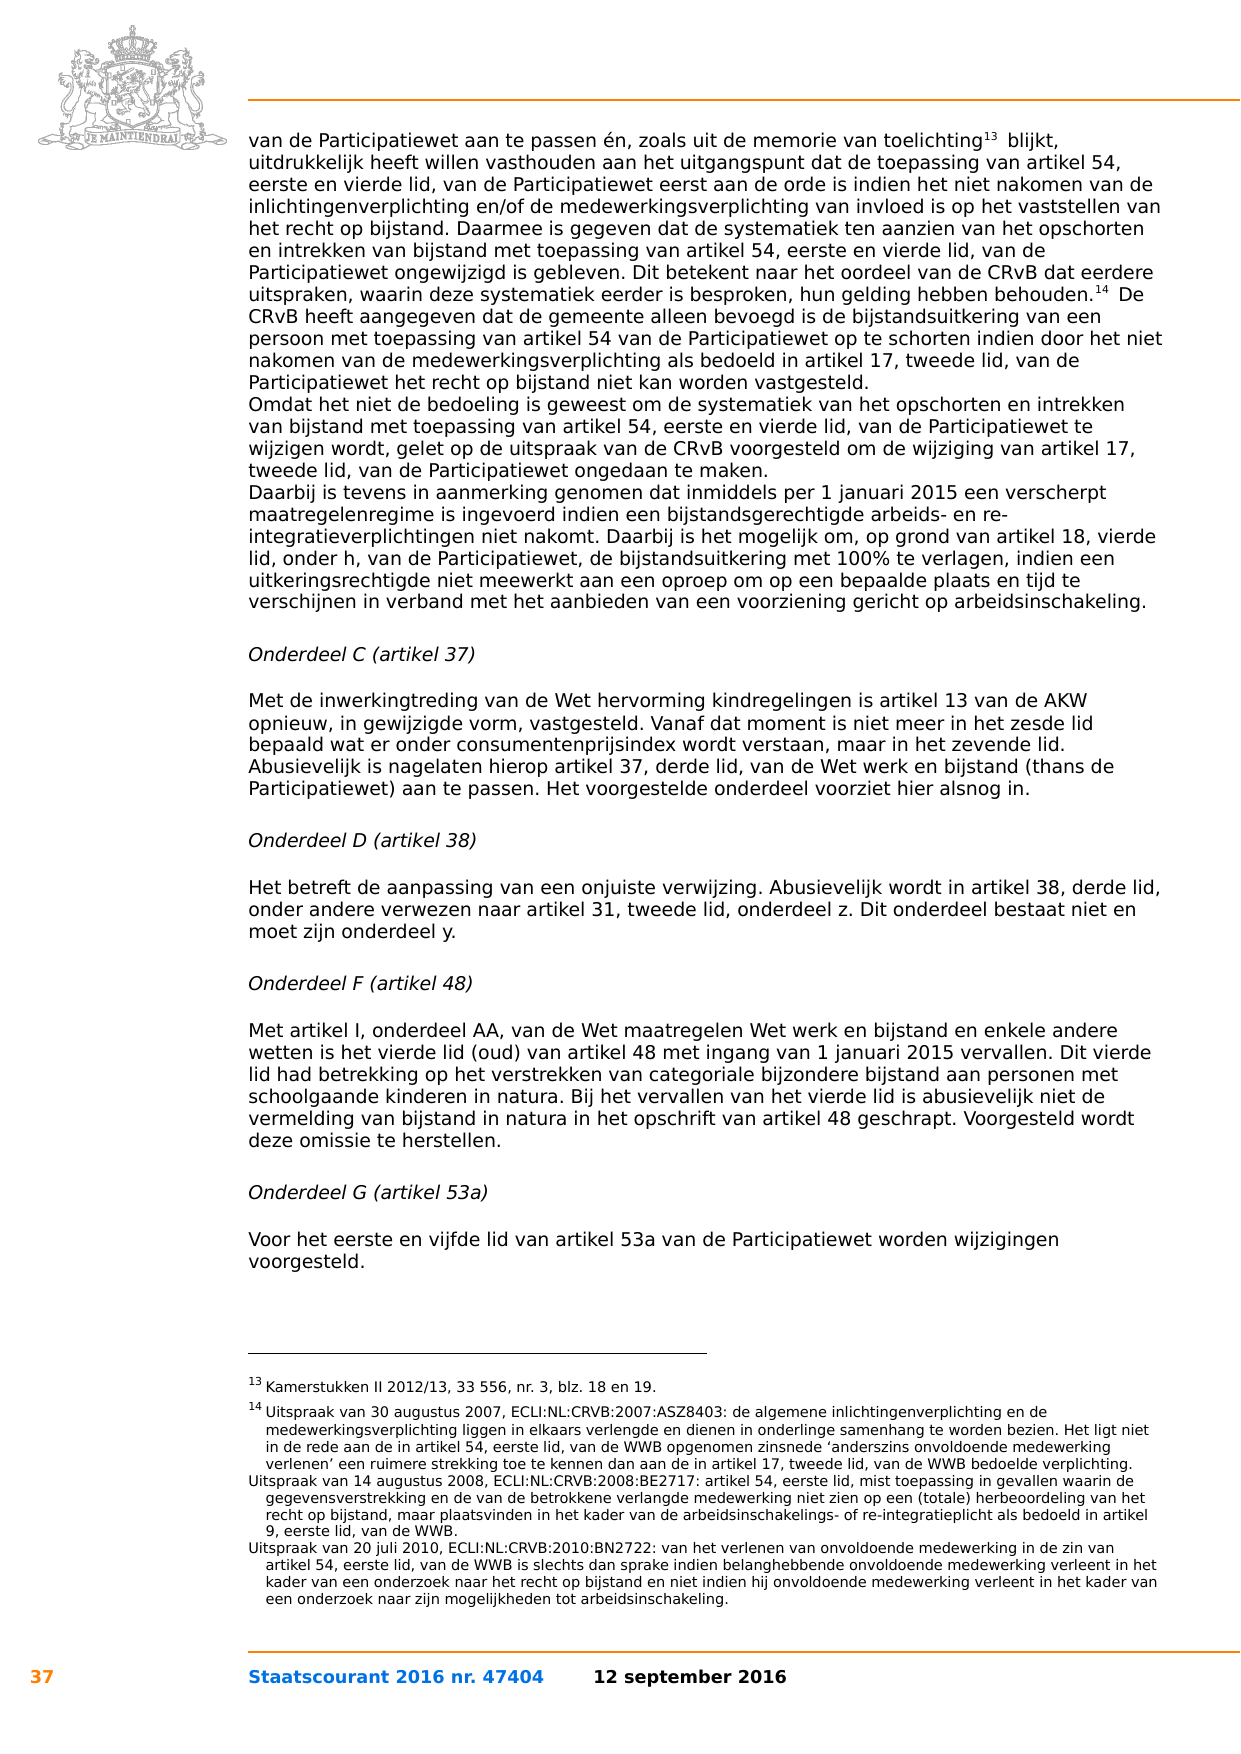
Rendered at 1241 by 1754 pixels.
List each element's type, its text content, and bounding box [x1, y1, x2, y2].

text Met de inwerkingtreding van de Wet hervorming kindregelingen is artikel 13 van de AKW opnieuw, in gewijzigde vorm, vastgesteld. Vanaf dat moment is niet meer in het zesde lid bepaald wat er onder consumentenprijsindex wordt verstaan, maar in het zevende lid. Abusievelijk is nagelaten hierop artikel 37, derde lid, van de Wet werk en bijstand (thans de Participatiewet) aan te passen. Het voorgestelde onderdeel voorziet hier alsnog in. [248, 690, 1163, 800]
text Kamerstukken II 2012/13, 33 556, nr. 3, blz. 18 en 19. [248, 1375, 1163, 1397]
text Met artikel I, onderdeel AA, van de Wet maatregelen Wet werk en bijstand en enkele andere wetten is het vierde lid (oud) van artikel 48 met ingang van 1 januari 2015 vervallen. Dit vierde lid had betrekking op het verstrekken van categoriale bijzondere bijstand aan personen met schoolgaande kinderen in natura. Bij het vervallen van het vierde lid is abusievelijk niet de vermelding van bijstand in natura in het opschrift van artikel 48 geschrapt. Voorgesteld wordt deze omissie te herstellen. [248, 1020, 1163, 1152]
text Uitspraak van 14 augustus 2008, ECLI:NL:CRVB:2008:BE2717: artikel 54, eerste lid, mist toepassing in gevallen waarin de gegevensverstrekking en de van de betrokkene verlangde medewerking niet zien op een (totale) herbeoordeling van het recht op bijstand, maar plaatsvinden in het kader van de arbeidsinschakelings- of re-integratieplicht als bedoeld in artikel 9, eerste lid, van de WWB. [248, 1473, 1163, 1540]
text Daarbij is tevens in aanmerking genomen dat inmiddels per 1 januari 2015 een verscherpt maatregelenregime is ingevoerd indien een bijstandsgerechtigde arbeids- en re-integratieverplichtingen niet nakomt. Daarbij is het mogelijk om, op grond van artikel 18, vierde lid, onder h, van de Participatiewet, de bijstandsuitkering met 100% te verlagen, indien een uitkeringsrechtigde niet meewerkt aan een oproep om op een bepaalde plaats en tijd te verschijnen in verband met het aanbieden van een voorziening gericht op arbeidsinschakeling. [248, 482, 1163, 613]
text Het betreft de aanpassing van een onjuiste verwijzing. Abusievelijk wordt in artikel 38, derde lid, onder andere verwezen naar artikel 31, tweede lid, onderdeel z. Dit onderdeel bestaat niet en moet zijn onderdeel y. [248, 877, 1163, 943]
text Uitspraak van 20 juli 2010, ECLI:NL:CRVB:2010:BN2722: van het verlenen van onvoldoende medewerking in de zin van artikel 54, eerste lid, van de WWB is slechts dan sprake indien belanghebbende onvoldoende medewerking verleent in het kader van een onderzoek naar het recht op bijstand en niet indien hij onvoldoende medewerking verleent in het kader van een onderzoek naar zijn mogelijkheden tot arbeidsinschakeling. [248, 1540, 1163, 1608]
subtitle Onderdeel G (artikel 53a) [248, 1182, 1163, 1204]
picture [38, 25, 227, 150]
text Voor het eerste en vijfde lid van artikel 53a van de Participatiewet worden wijzigingen voorgesteld. [248, 1229, 1163, 1273]
subtitle Onderdeel F (artikel 48) [248, 973, 1163, 995]
subtitle Onderdeel D (artikel 38) [248, 830, 1163, 852]
text Omdat het niet de bedoeling is geweest om de systematiek van het opschorten en intrekken van bijstand met toepassing van artikel 54, eerste en vierde lid, van de Participatiewet te wijzigen wordt, gelet op de uitspraak van de CRvB voorgesteld om de wijziging van artikel 17, tweede lid, van de Participatiewet ongedaan te maken. [248, 394, 1163, 482]
text van de Participatiewet aan te passen én, zoals uit de memorie van toelichting blijkt, uitdrukkelijk heeft willen vasthouden aan het uitgangspunt dat de toepassing van artikel 54, eerste en vierde lid, van de Participatiewet eerst aan de orde is indien het niet nakomen van de inlichtingenverplichting en/of de medewerkingsverplichting van invloed is op het vaststellen van het recht op bijstand. Daarmee is gegeven dat de systematiek ten aanzien van het opschorten en intrekken van bijstand met toepassing van artikel 54, eerste en vierde lid, van de Participatiewet ongewijzigd is gebleven. Dit betekent naar het oordeel van de CRvB dat eerdere uitspraken, waarin deze systematiek eerder is besproken, hun gelding hebben behouden. De CRvB heeft aangegeven dat de gemeente alleen bevoegd is de bijstandsuitkering van een persoon met toepassing van artikel 54 van de Participatiewet op te schorten indien door het niet nakomen van de medewerkingsverplichting als bedoeld in artikel 17, tweede lid, van de Participatiewet het recht op bijstand niet kan worden vastgesteld. [248, 130, 1163, 394]
text Uitspraak van 30 augustus 2007, ECLI:NL:CRVB:2007:ASZ8403: de algemene inlichtingenverplichting en de medewerkingsverplichting liggen in elkaars verlengde en dienen in onderlinge samenhang te worden bezien. Het ligt niet in de rede aan de in artikel 54, eerste lid, van de WWB opgenomen zinsnede ‘anderszins onvoldoende medewerking verlenen’ een ruimere strekking toe te kennen dan aan de in artikel 17, tweede lid, van de WWB bedoelde verplichting. [248, 1400, 1163, 1473]
subtitle Onderdeel C (artikel 37) [248, 643, 1163, 665]
